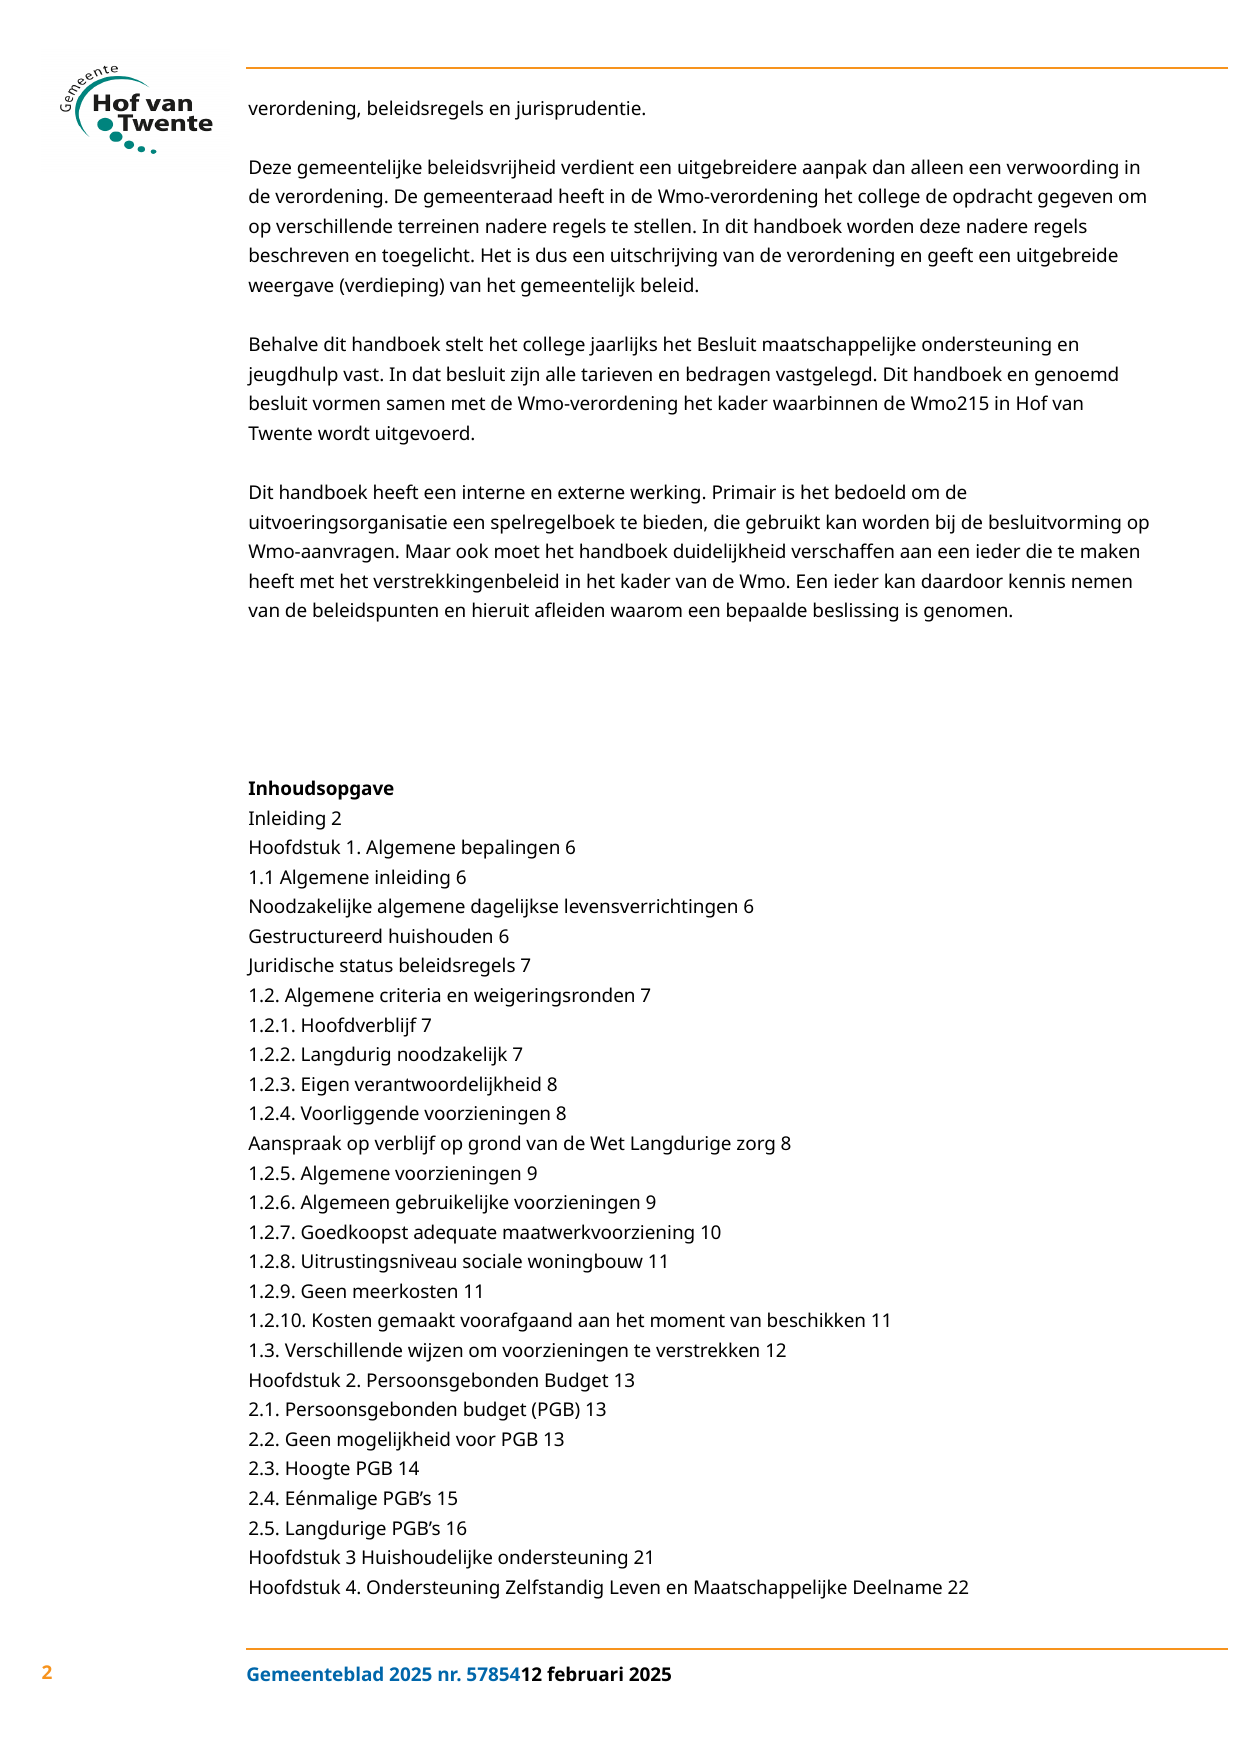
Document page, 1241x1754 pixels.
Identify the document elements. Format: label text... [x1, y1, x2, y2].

text Behalve dit handboek stelt het college jaarlijks het Besluit maatschappelijke ondersteuning en jeugdhulp vast. In dat besluit zijn alle tarieven en bedragen vastgelegd. Dit handboek en genoemd besluit vormen samen met de Wmo-verordening het kader waarbinnen de Wmo215 in Hof van Twente wordt uitgevoerd. [248, 331, 1152, 446]
text 1.2.8. Uitrustingsniveau sociale woningbouw 11 [248, 1248, 1152, 1274]
text 1.2.10. Kosten gemaakt voorafgaand aan het moment van beschikken 11 [248, 1308, 1152, 1333]
text Hoofdstuk 3 Huishoudelijke ondersteuning 21 [248, 1544, 1152, 1570]
text Deze gemeentelijke beleidsvrijheid verdient een uitgebreidere aanpak dan alleen een verwoording in de verordening. De gemeenteraad heeft in de Wmo-verordening het college de opdracht gegeven om op verschillende terreinen nadere regels te stellen. In dit handboek worden deze nadere regels beschreven en toegelicht. Het is dus een uitschrijving van de verordening en geeft een uitgebreide weergave (verdieping) van het gemeentelijk beleid. [248, 154, 1152, 298]
text 2.5. Langdurige PGB’s 16 [248, 1515, 1152, 1541]
text Juridische status beleidsregels 7 [248, 953, 1152, 978]
text Inleiding 2 [248, 805, 1152, 831]
text Noodzakelijke algemene dagelijkse levensverrichtingen 6 [248, 893, 1152, 919]
text 1.3. Verschillende wijzen om voorzieningen te verstrekken 12 [248, 1337, 1152, 1363]
text 1.2. Algemene criteria en weigeringsronden 7 [248, 982, 1152, 1008]
text Inhoudsopgave [248, 775, 1152, 801]
picture [41, 47, 231, 172]
text 2.1. Persoonsgebonden budget (PGB) 13 [248, 1396, 1152, 1422]
text Hoofdstuk 1. Algemene bepalingen 6 [248, 834, 1152, 860]
text 1.1 Algemene inleiding 6 [248, 864, 1152, 890]
text Hoofdstuk 2. Persoonsgebonden Budget 13 [248, 1367, 1152, 1393]
text 1.2.6. Algemeen gebruikelijke voorzieningen 9 [248, 1189, 1152, 1215]
text 1.2.1. Hoofdverblijf 7 [248, 1012, 1152, 1038]
text 1.2.5. Algemene voorzieningen 9 [248, 1160, 1152, 1186]
text Gestructureerd huishouden 6 [248, 923, 1152, 949]
text Aanspraak op verblijf op grond van de Wet Langdurige zorg 8 [248, 1130, 1152, 1156]
text 1.2.9. Geen meerkosten 11 [248, 1278, 1152, 1304]
text 1.2.7. Goedkoopst adequate maatwerkvoorziening 10 [248, 1219, 1152, 1245]
text verordening, beleidsregels en jurisprudentie. [248, 95, 1152, 121]
text 1.2.3. Eigen verantwoordelijkheid 8 [248, 1071, 1152, 1097]
text Dit handboek heeft een interne en externe werking. Primair is het bedoeld om de uitvoeringsorganisatie een spelregelboek te bieden, die gebruikt kan worden bij de besluitvorming op Wmo-aanvragen. Maar ook moet het handboek duidelijkheid verschaffen aan een ieder die te maken heeft met het verstrekkingenbeleid in het kader van de Wmo. Een ieder kan daardoor kennis nemen van de beleidspunten en hieruit afleiden waarom een bepaalde beslissing is genomen. [248, 479, 1152, 623]
text 1.2.2. Langdurig noodzakelijk 7 [248, 1041, 1152, 1067]
text 2.3. Hoogte PGB 14 [248, 1456, 1152, 1481]
text 2.4. Eénmalige PGB’s 15 [248, 1485, 1152, 1511]
text Hoofdstuk 4. Ondersteuning Zelfstandig Leven en Maatschappelijke Deelname 22 [248, 1574, 1152, 1600]
text 1.2.4. Voorliggende voorzieningen 8 [248, 1101, 1152, 1126]
text 2.2. Geen mogelijkheid voor PGB 13 [248, 1426, 1152, 1452]
